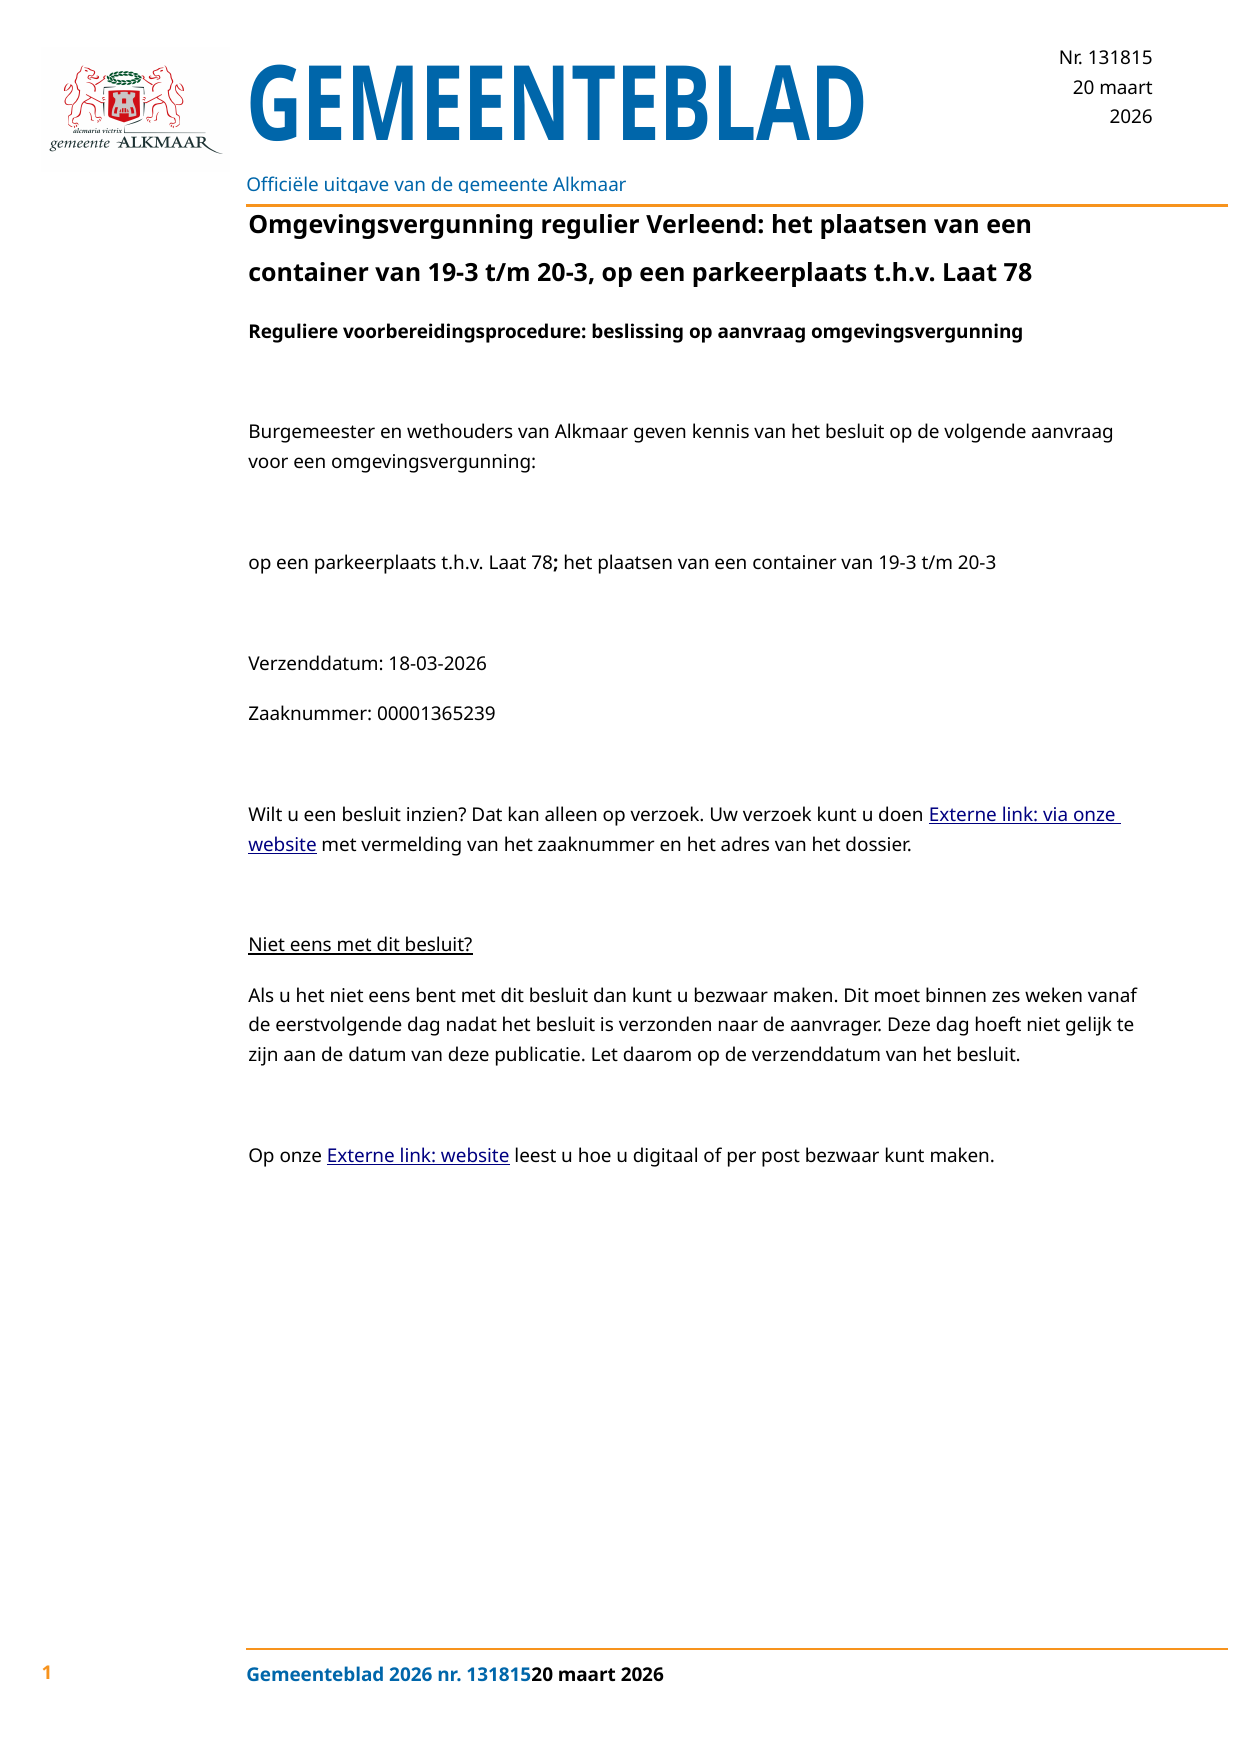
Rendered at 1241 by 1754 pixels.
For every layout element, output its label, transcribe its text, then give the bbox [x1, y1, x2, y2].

text Zaaknummer: 00001365239 [248, 700, 1152, 726]
text Verzenddatum: 18-03-2026 [248, 650, 1152, 676]
text Op onze Externe link: website leest u hoe u digitaal of per post bezwaar kunt maken. [248, 1142, 1152, 1168]
text Reguliere voorbereidingsprocedure: beslissing op aanvraag omgevingsvergunning [248, 318, 1152, 344]
text Als u het niet eens bent met dit besluit dan kunt u bezwaar maken. Dit moet binnen zes weken vanaf de eerstvolgende dag nadat het besluit is verzonden naar de aanvrager. Deze dag hoeft niet gelijk te zijn aan de datum van deze publicatie. Let daarom op de verzenddatum van het besluit. [248, 982, 1152, 1067]
text Burgemeester en wethouders van Alkmaar geven kennis van het besluit op de volgende aanvraag voor een omgevingsvergunning: [248, 419, 1152, 474]
text Omgevingsvergunning regulier Verleend: het plaatsen van een container van 19-3 t/m 20-3, op een parkeerplaats t.h.v. Laat 78 [248, 207, 1152, 288]
text Niet eens met dit besluit? [248, 932, 1152, 957]
picture [41, 47, 231, 172]
text op een parkeerplaats t.h.v. Laat 78; het plaatsen van een container van 19-3 t/m 20-3 [248, 549, 1152, 575]
text Wilt u een besluit inzien? Dat kan alleen op verzoek. Uw verzoek kunt u doen Externe link: via onze website met vermelding van het zaaknummer en het adres van het dossier. [248, 801, 1152, 857]
